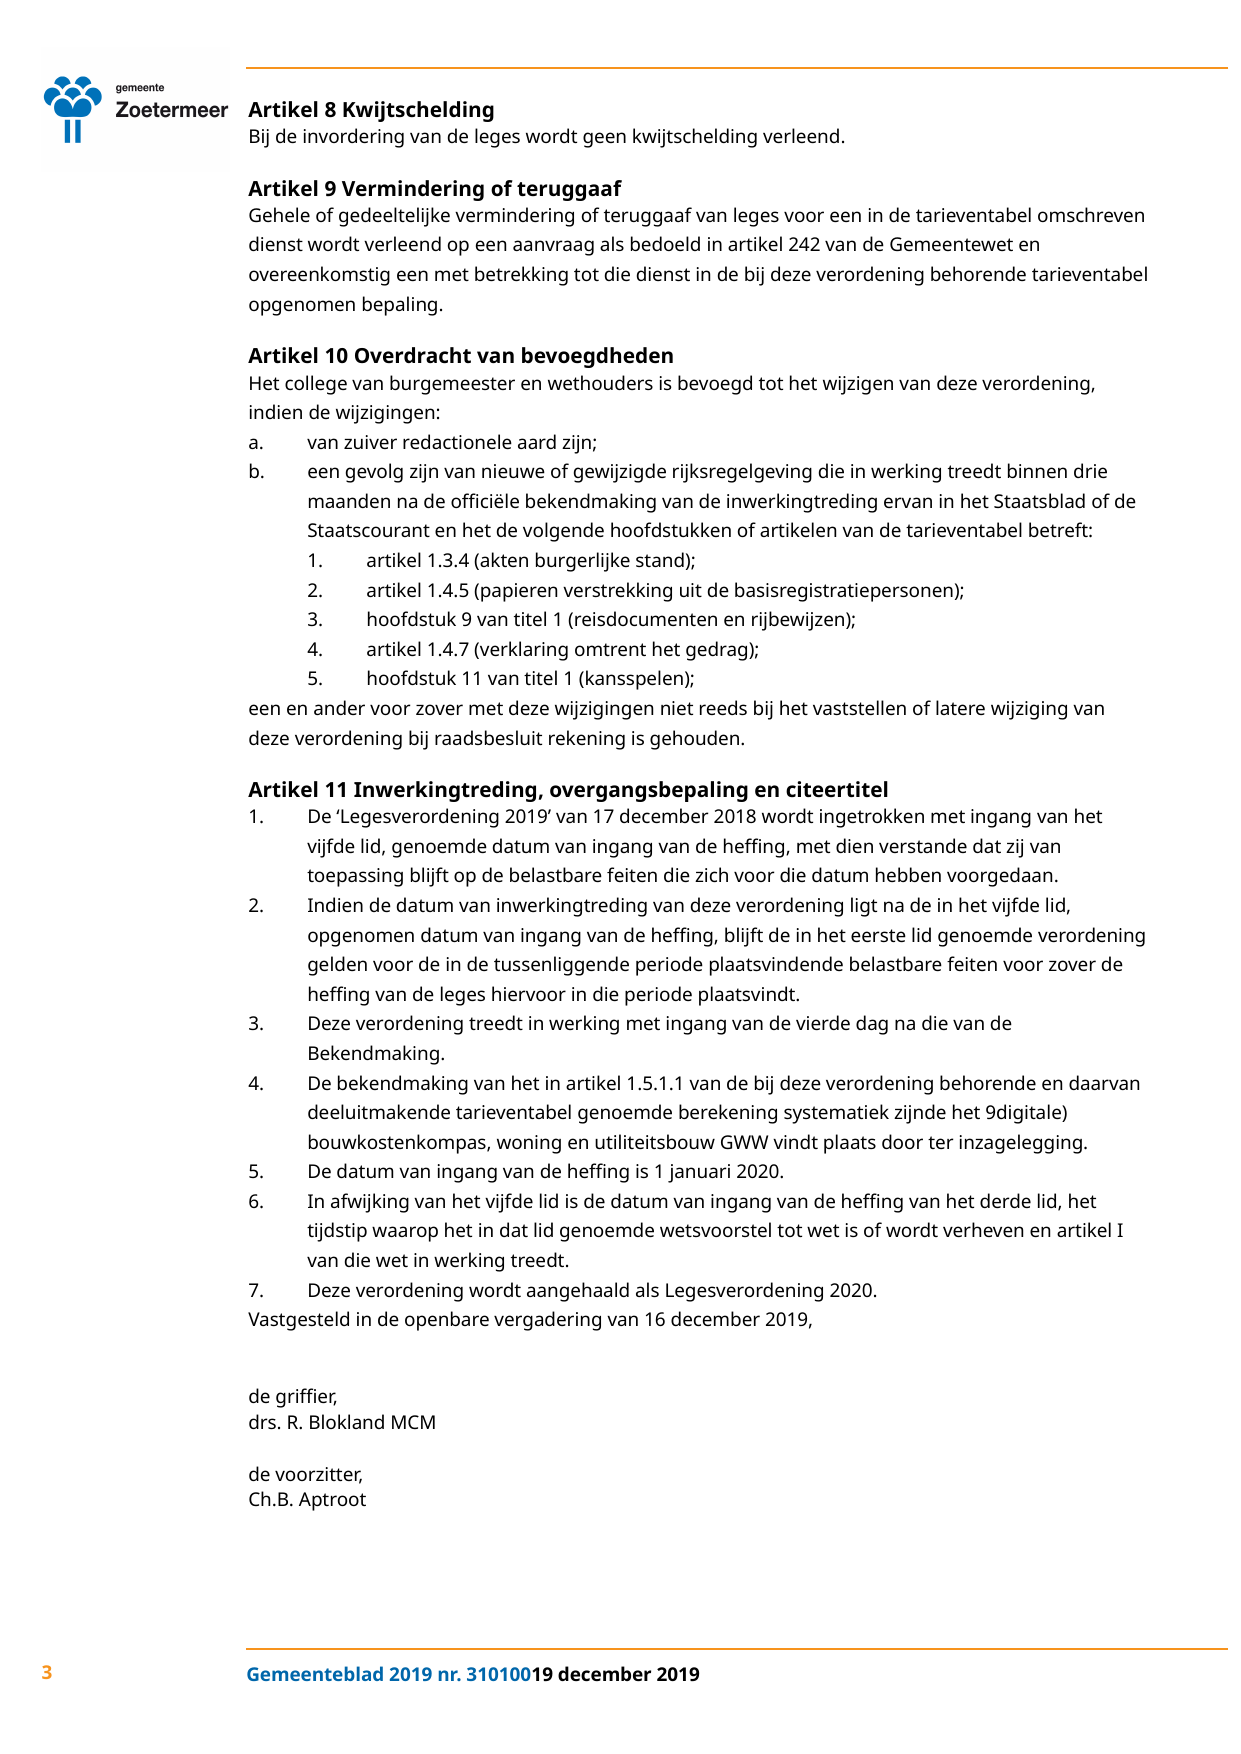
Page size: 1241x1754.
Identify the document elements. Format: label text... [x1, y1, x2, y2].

list Deze verordening wordt aangehaald als Legesverordening 2020. [248, 1277, 1152, 1303]
list hoofdstuk 9 van titel 1 (reisdocumenten en rijbewijzen); [307, 606, 1152, 632]
text Vastgesteld in de openbare vergadering van 16 december 2019, [248, 1306, 1152, 1332]
text de griffier, [248, 1384, 1152, 1409]
list artikel 1.4.5 (papieren verstrekking uit de basisregistratiepersonen); [307, 577, 1152, 602]
text Gehele of gedeeltelijke vermindering of teruggaaf van leges voor een in de tarieventabel omschreven dienst wordt verleend op een aanvraag als bedoeld in artikel 242 van de Gemeentewet en overeenkomstig een met betrekking tot die dienst in de bij deze verordening behorende tarieventabel opgenomen bepaling. [248, 202, 1152, 317]
text drs. R. Blokland MCM [248, 1409, 1152, 1435]
list De ‘Legesverordening 2019’ van 17 december 2018 wordt ingetrokken met ingang van het vijfde lid, genoemde datum van ingang van de heffing, met dien verstande dat zij van toepassing blijft op de belastbare feiten die zich voor die datum hebben voorgedaan. [248, 803, 1152, 888]
list artikel 1.4.7 (verklaring omtrent het gedrag); [307, 636, 1152, 662]
list een gevolg zijn van nieuwe of gewijzigde rijksregelgeving die in werking treedt binnen drie maanden na de officiële bekendmaking van de inwerkingtreding ervan in het Staatsblad of de Staatscourant en het de volgende hoofdstukken of artikelen van de tarieventabel betreft: [248, 458, 1152, 543]
picture [41, 47, 231, 172]
text Bij de invordering van de leges wordt geen kwijtschelding verleend. [248, 123, 1152, 149]
text Het college van burgemeester en wethouders is bevoegd tot het wijzigen van deze verordening, indien de wijzigingen: [248, 370, 1152, 425]
text Artikel 11 Inwerkingtreding, overgangsbepaling en citeertitel [248, 775, 1152, 803]
text de voorzitter, [248, 1461, 1152, 1487]
list Indien de datum van inwerkingtreding van deze verordening ligt na de in het vijfde lid, opgenomen datum van ingang van de heffing, blijft de in het eerste lid genoemde verordening gelden voor de in de tussenliggende periode plaatsvindende belastbare feiten voor zover de heffing van de leges hiervoor in die periode plaatsvindt. [248, 892, 1152, 1007]
list De bekendmaking van het in artikel 1.5.1.1 van de bij deze verordening behorende en daarvan deeluitmakende tarieventabel genoemde berekening systematiek zijnde het 9digitale) bouwkostenkompas, woning en utiliteitsbouw GWW vindt plaats door ter inzagelegging. [248, 1070, 1152, 1155]
text Ch.B. Aptroot [248, 1487, 1152, 1512]
list hoofdstuk 11 van titel 1 (kansspelen); [307, 666, 1152, 691]
list Deze verordening treedt in werking met ingang van de vierde dag na die van de Bekendmaking. [248, 1011, 1152, 1066]
list van zuiver redactionele aard zijn; [248, 429, 1152, 454]
list De datum van ingang van de heffing is 1 januari 2020. [248, 1158, 1152, 1184]
text Artikel 9 Vermindering of teruggaaf [248, 174, 1152, 202]
list artikel 1.3.4 (akten burgerlijke stand); [307, 547, 1152, 573]
text een en ander voor zover met deze wijzigingen niet reeds bij het vaststellen of latere wijziging van deze verordening bij raadsbesluit rekening is gehouden. [248, 695, 1152, 750]
text Artikel 10 Overdracht van bevoegdheden [248, 341, 1152, 370]
list In afwijking van het vijfde lid is de datum van ingang van de heffing van het derde lid, het tijdstip waarop het in dat lid genoemde wetsvoorstel tot wet is of wordt verheven en artikel I van die wet in werking treedt. [248, 1188, 1152, 1273]
text Artikel 8 Kwijtschelding [248, 95, 1152, 123]
